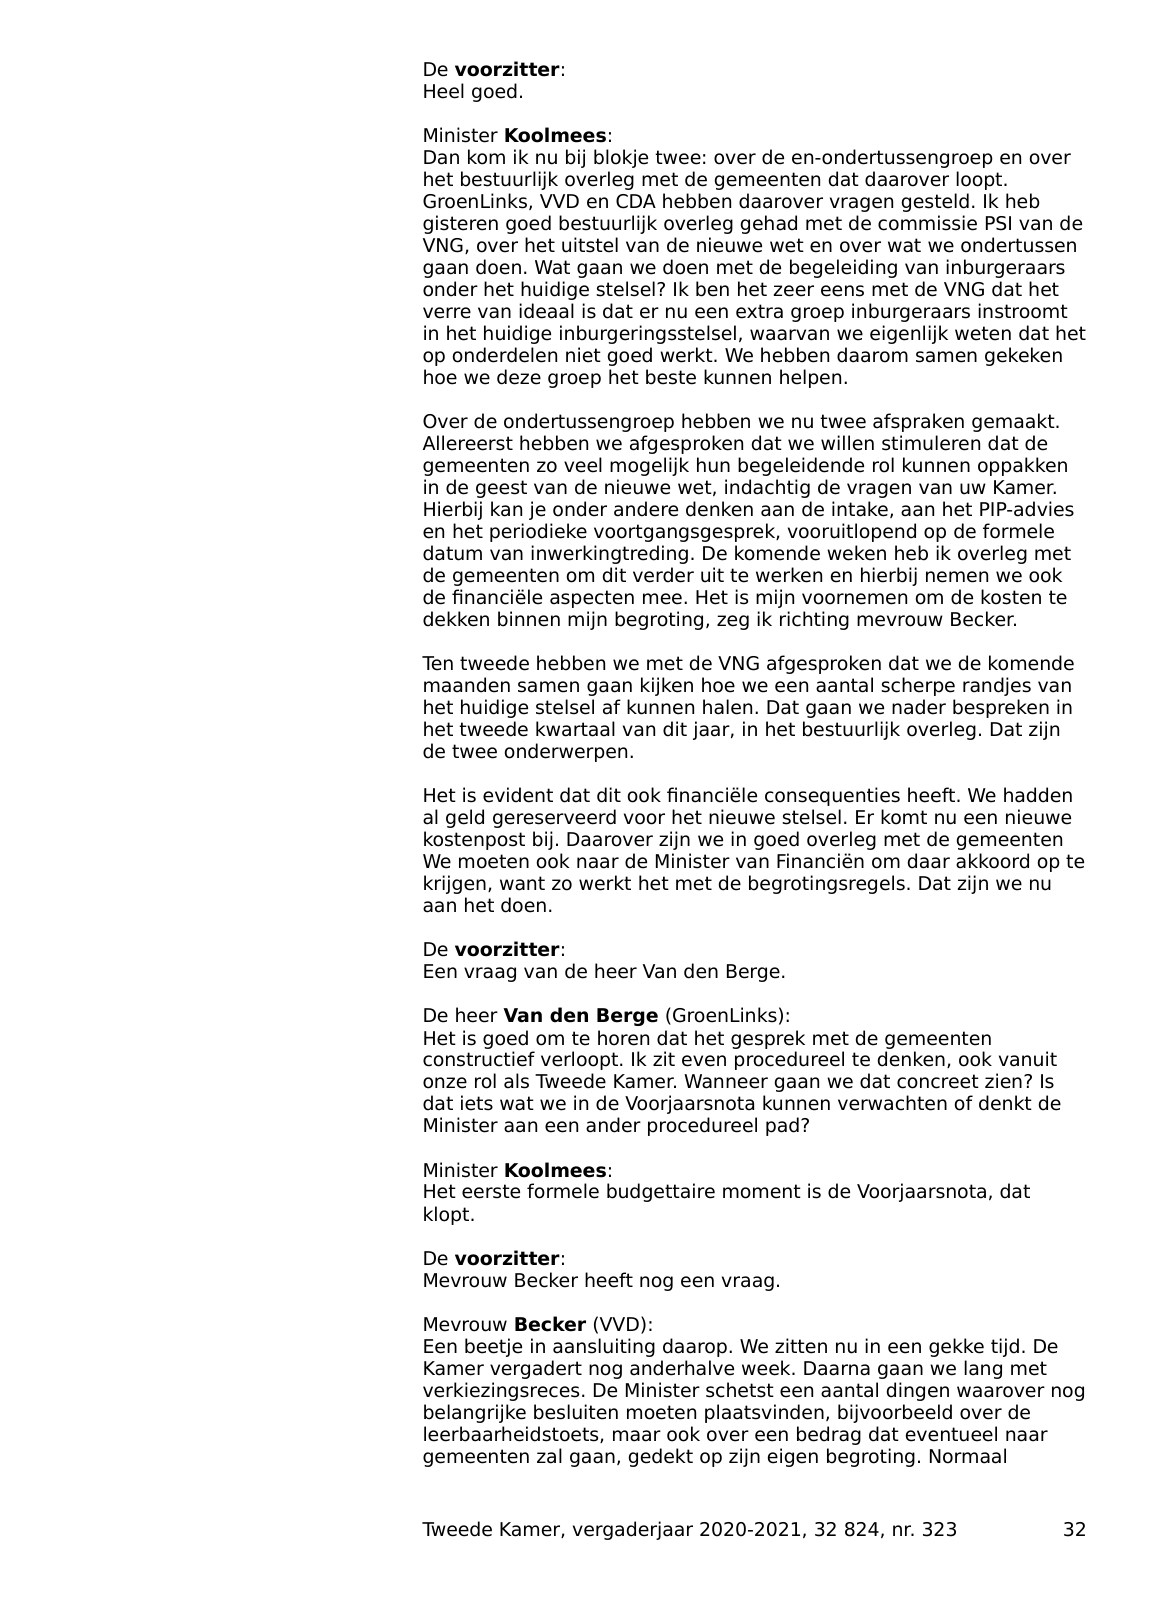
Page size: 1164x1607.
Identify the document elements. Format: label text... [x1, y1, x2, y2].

text De heer Van den Berge (GroenLinks): [422, 1005, 1087, 1027]
text Mevrouw Becker (VVD): [422, 1314, 1087, 1336]
text Dan kom ik nu bij blokje twee: over de en-ondertussengroep en over het bestuurlijk overleg met de gemeenten dat daarover loopt. GroenLinks, VVD en CDA hebben daarover vragen gesteld. Ik heb gisteren goed bestuurlijk overleg gehad met de commissie PSI van de VNG, over het uitstel van de nieuwe wet en over wat we ondertussen gaan doen. Wat gaan we doen met de begeleiding van inburgeraars onder het huidige stelsel? Ik ben het zeer eens met de VNG dat het verre van ideaal is dat er nu een extra groep inburgeraars instroomt in het huidige inburgeringsstelsel, waarvan we eigenlijk weten dat het op onderdelen niet goed werkt. We hebben daarom samen gekeken hoe we deze groep het beste kunnen helpen. [422, 147, 1087, 389]
text Een beetje in aansluiting daarop. We zitten nu in een gekke tijd. De Kamer vergadert nog anderhalve week. Daarna gaan we lang met verkiezingsreces. De Minister schetst een aantal dingen waarover nog belangrijke besluiten moeten plaatsvinden, bijvoorbeeld over de leerbaarheidstoets, maar ook over een bedrag dat eventueel naar gemeenten zal gaan, gedekt op zijn eigen begroting. Normaal [422, 1336, 1087, 1468]
text Minister Koolmees: [422, 1159, 1087, 1181]
text Het is goed om te horen dat het gesprek met de gemeenten constructief verloopt. Ik zit even procedureel te denken, ook vanuit onze rol als Tweede Kamer. Wanneer gaan we dat concreet zien? Is dat iets wat we in de Voorjaarsnota kunnen verwachten of denkt de Minister aan een ander procedureel pad? [422, 1027, 1087, 1137]
text Ten tweede hebben we met de VNG afgesproken dat we de komende maanden samen gaan kijken hoe we een aantal scherpe randjes van het huidige stelsel af kunnen halen. Dat gaan we nader bespreken in het tweede kwartaal van dit jaar, in het bestuurlijk overleg. Dat zijn de twee onderwerpen. [422, 653, 1087, 763]
text Minister Koolmees: [422, 125, 1087, 147]
text Heel goed. [422, 81, 1087, 103]
text Het eerste formele budgettaire moment is de Voorjaarsnota, dat klopt. [422, 1181, 1087, 1225]
text Het is evident dat dit ook financiële consequenties heeft. We hadden al geld gereserveerd voor het nieuwe stelsel. Er komt nu een nieuwe kostenpost bij. Daarover zijn we in goed overleg met de gemeenten We moeten ook naar de Minister van Financiën om daar akkoord op te krijgen, want zo werkt het met de begrotingsregels. Dat zijn we nu aan het doen. [422, 785, 1087, 917]
text De voorzitter: [422, 939, 1087, 961]
text Een vraag van de heer Van den Berge. [422, 961, 1087, 983]
text Over de ondertussengroep hebben we nu twee afspraken gemaakt. Allereerst hebben we afgesproken dat we willen stimuleren dat de gemeenten zo veel mogelijk hun begeleidende rol kunnen oppakken in de geest van de nieuwe wet, indachtig de vragen van uw Kamer. Hierbij kan je onder andere denken aan de intake, aan het PIP-advies en het periodieke voortgangsgesprek, vooruitlopend op de formele datum van inwerkingtreding. De komende weken heb ik overleg met de gemeenten om dit verder uit te werken en hierbij nemen we ook de financiële aspecten mee. Het is mijn voornemen om de kosten te dekken binnen mijn begroting, zeg ik richting mevrouw Becker. [422, 411, 1087, 631]
text De voorzitter: [422, 59, 1087, 81]
text De voorzitter: [422, 1248, 1087, 1269]
text Mevrouw Becker heeft nog een vraag. [422, 1269, 1087, 1292]
